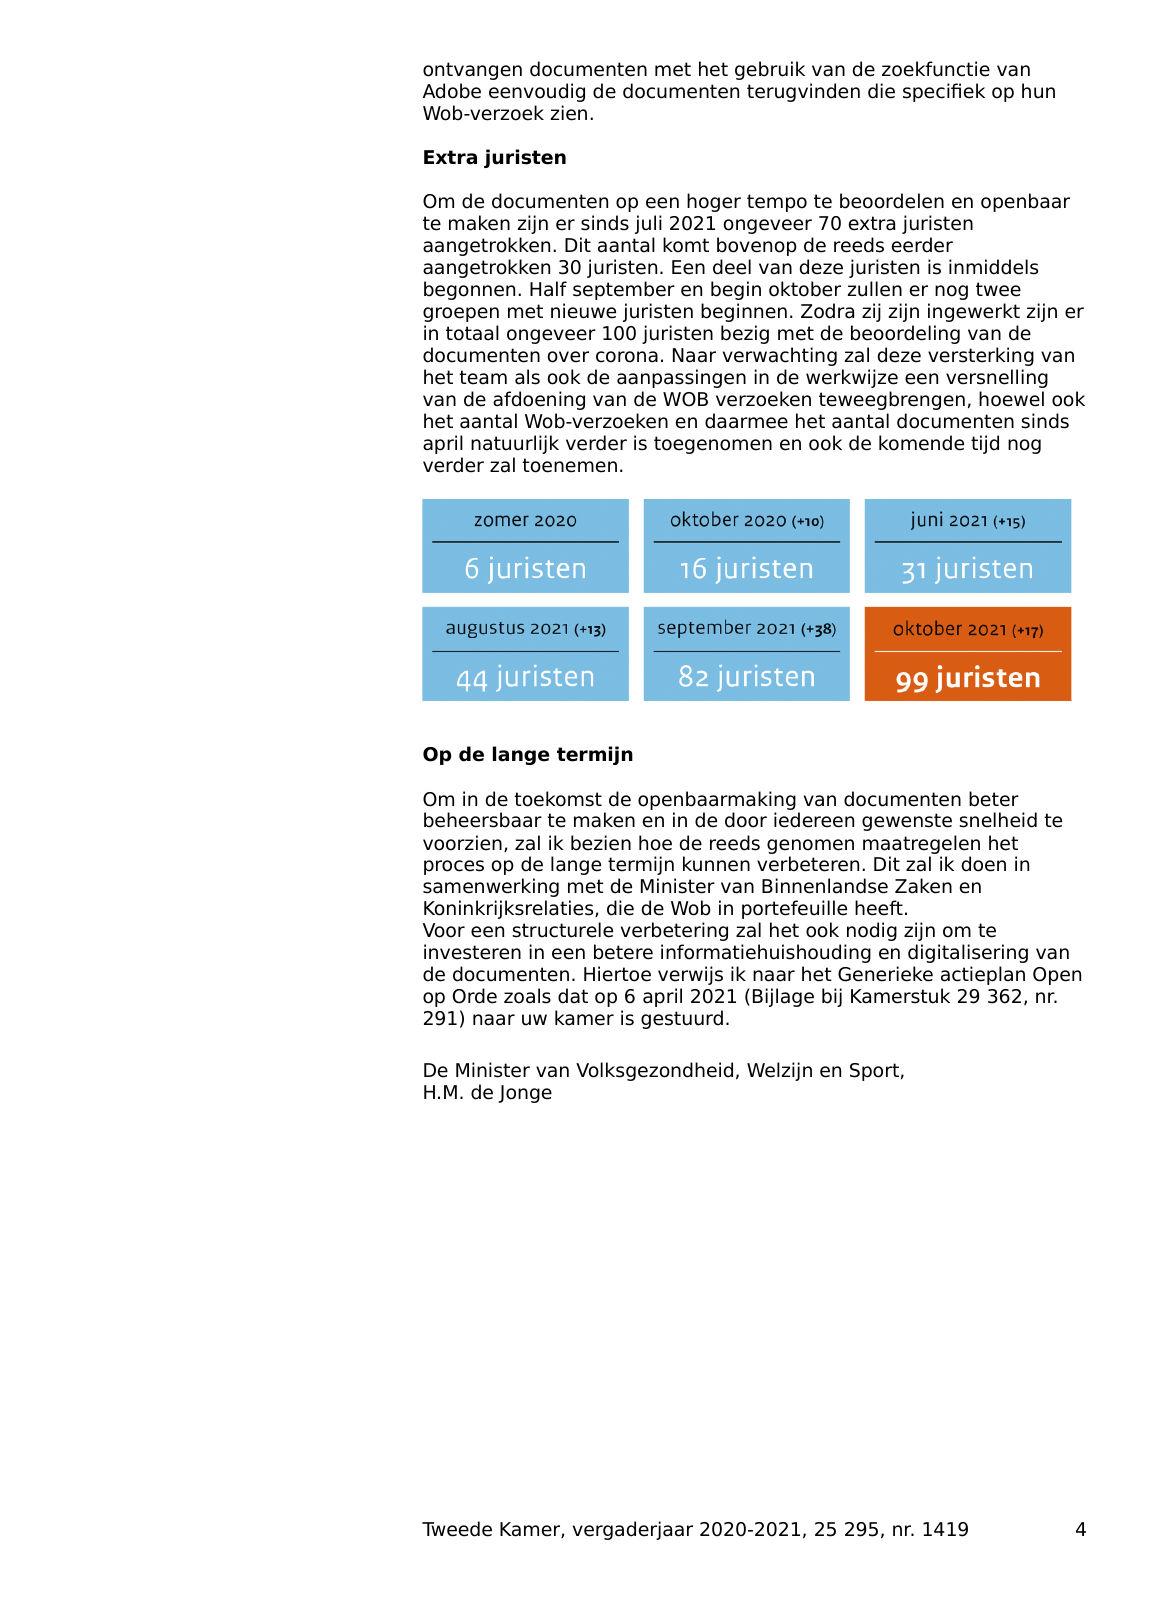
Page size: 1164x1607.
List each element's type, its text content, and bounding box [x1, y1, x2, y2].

subtitle Op de lange termijn [422, 744, 1087, 766]
text Voor een structurele verbetering zal het ook nodig zijn om te investeren in een betere informatiehuishouding en digitalisering van de documenten. Hiertoe verwijs ik naar het Generieke actieplan Open op Orde zoals dat op 6 april 2021 (Bijlage bij Kamerstuk 29 362, nr. 291) naar uw kamer is gestuurd. [422, 920, 1087, 1030]
text Om in de toekomst de openbaarmaking van documenten beter beheersbaar te maken en in de door iedereen gewenste snelheid te voorzien, zal ik bezien hoe de reeds genomen maatregelen het proces op de lange termijn kunnen verbeteren. Dit zal ik doen in samenwerking met de Minister van Binnenlandse Zaken en Koninkrijksrelaties, die de Wob in portefeuille heeft. [422, 788, 1087, 920]
text ontvangen documenten met het gebruik van de zoekfunctie van Adobe eenvoudig de documenten terugvinden die specifiek op hun Wob-verzoek zien. [422, 59, 1087, 125]
picture [422, 499, 1072, 701]
text De Minister van Volksgezondheid, Welzijn en Sport, H.M. de Jonge [422, 1060, 1087, 1104]
text Om de documenten op een hoger tempo te beoordelen en openbaar te maken zijn er sinds juli 2021 ongeveer 70 extra juristen aangetrokken. Dit aantal komt bovenop de reeds eerder aangetrokken 30 juristen. Een deel van deze juristen is inmiddels begonnen. Half september en begin oktober zullen er nog twee groepen met nieuwe juristen beginnen. Zodra zij zijn ingewerkt zijn er in totaal ongeveer 100 juristen bezig met de beoordeling van de documenten over corona. Naar verwachting zal deze versterking van het team als ook de aanpassingen in de werkwijze een versnelling van de afdoening van de WOB verzoeken teweegbrengen, hoewel ook het aantal Wob-verzoeken en daarmee het aantal documenten sinds april natuurlijk verder is toegenomen en ook de komende tijd nog verder zal toenemen. [422, 191, 1087, 477]
subtitle Extra juristen [422, 147, 1087, 169]
